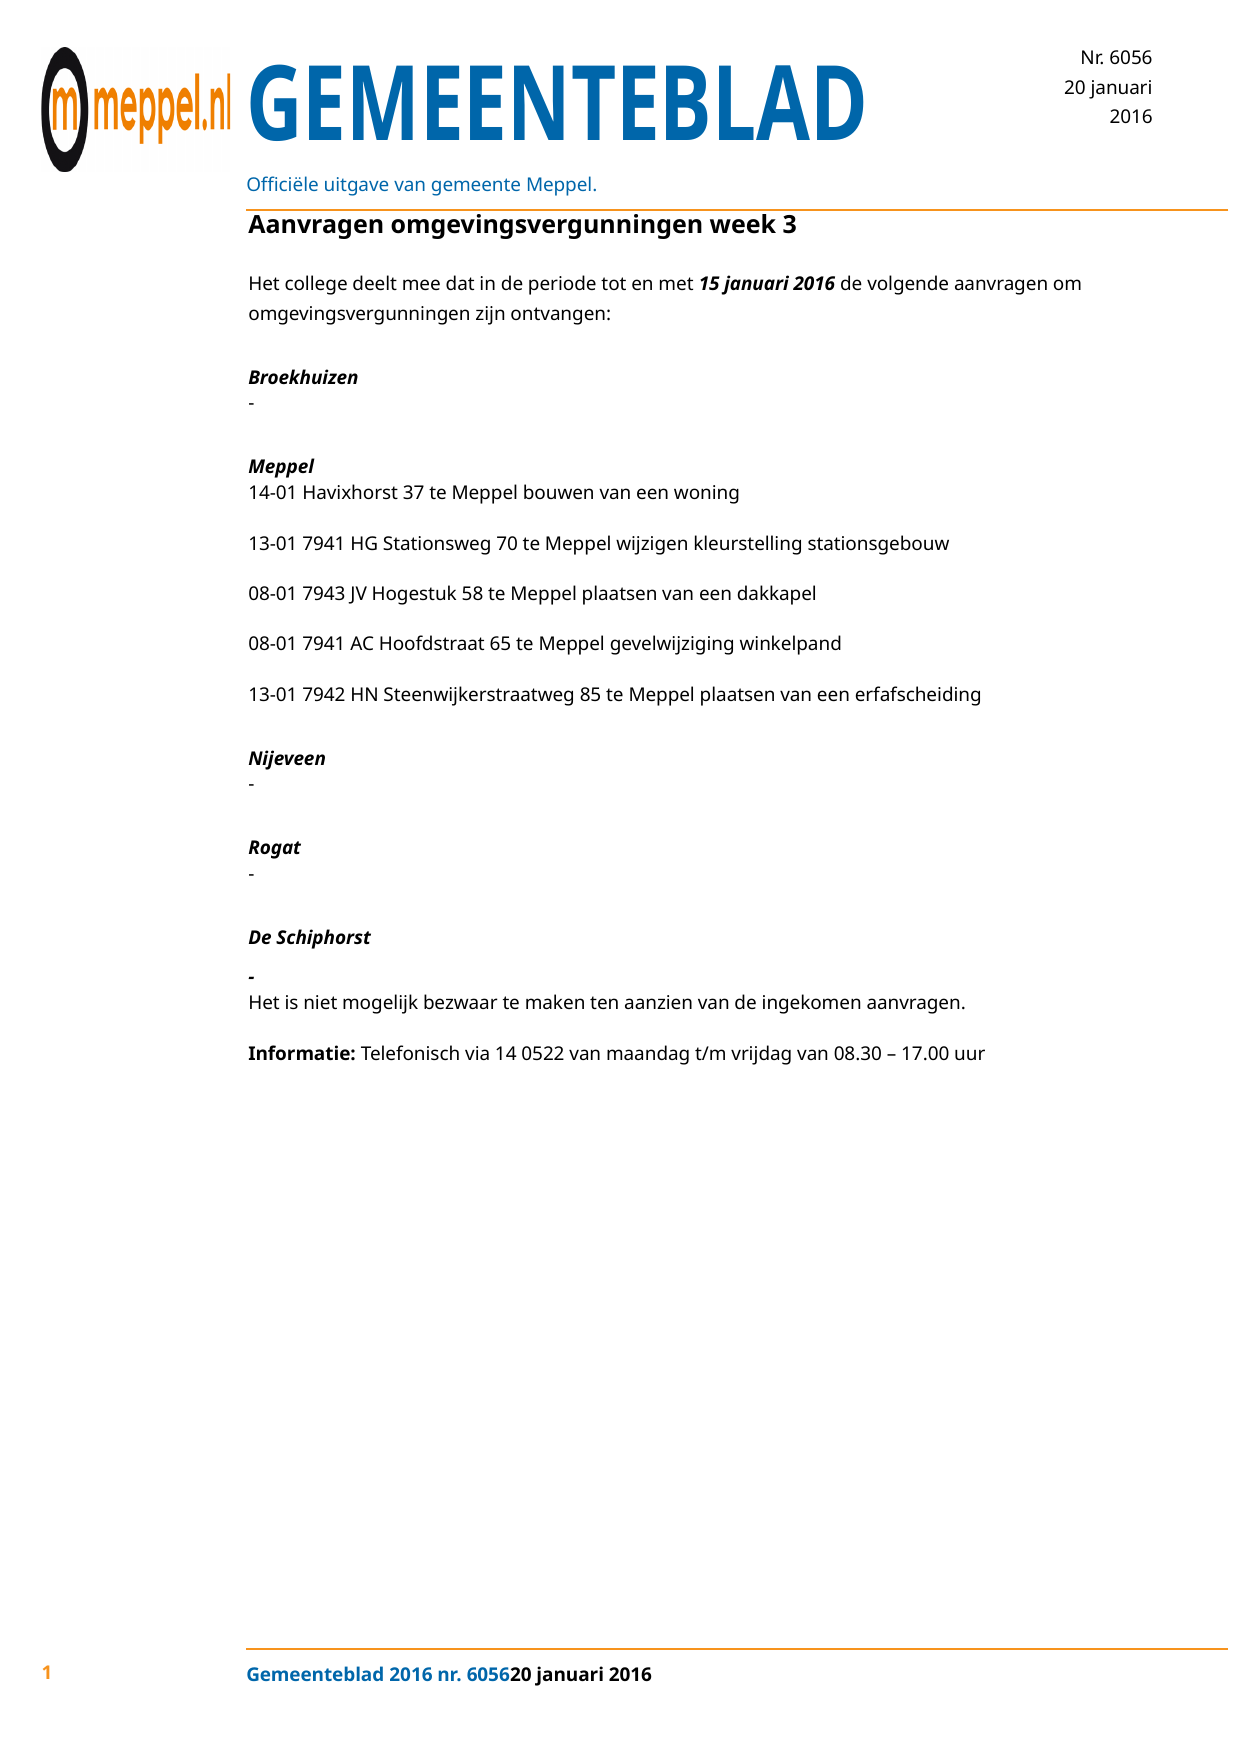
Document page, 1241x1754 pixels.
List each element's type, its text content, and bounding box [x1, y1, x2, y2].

text 13-01 7941 HG Stationsweg 70 te Meppel wijzigen kleurstelling stationsgebouw [248, 530, 1152, 555]
text Het is niet mogelijk bezwaar te maken ten aanzien van de ingekomen aanvragen. [248, 989, 1152, 1015]
text 14-01 Havixhorst 37 te Meppel bouwen van een woning [248, 479, 1152, 505]
text Rogat [248, 834, 1152, 860]
text Aanvragen omgevingsvergunningen week 3 [248, 211, 1152, 241]
text 08-01 7943 JV Hogestuk 58 te Meppel plaatsen van een dakkapel [248, 580, 1152, 606]
text - [248, 771, 1152, 796]
picture [41, 47, 231, 172]
text - [248, 389, 1152, 415]
text - [248, 860, 1152, 886]
text Meppel [248, 453, 1152, 479]
text 13-01 7942 HN Steenwijkerstraatweg 85 te Meppel plaatsen van een erfafscheiding [248, 681, 1152, 707]
text Informatie: Telefonisch via 14 0522 van maandag t/m vrijdag van 08.30 – 17.00 uur [248, 1040, 1152, 1065]
text Broekhuizen [248, 364, 1152, 389]
text 08-01 7941 AC Hoofdstraat 65 te Meppel gevelwijziging winkelpand [248, 631, 1152, 656]
text De Schiphorst [248, 924, 1152, 950]
text - [248, 963, 1152, 989]
text Nijeveen [248, 745, 1152, 771]
text Het college deelt mee dat in de periode tot en met 15 januari 2016 de volgende aanvragen om omgevingsvergunningen zijn ontvangen: [248, 270, 1152, 326]
